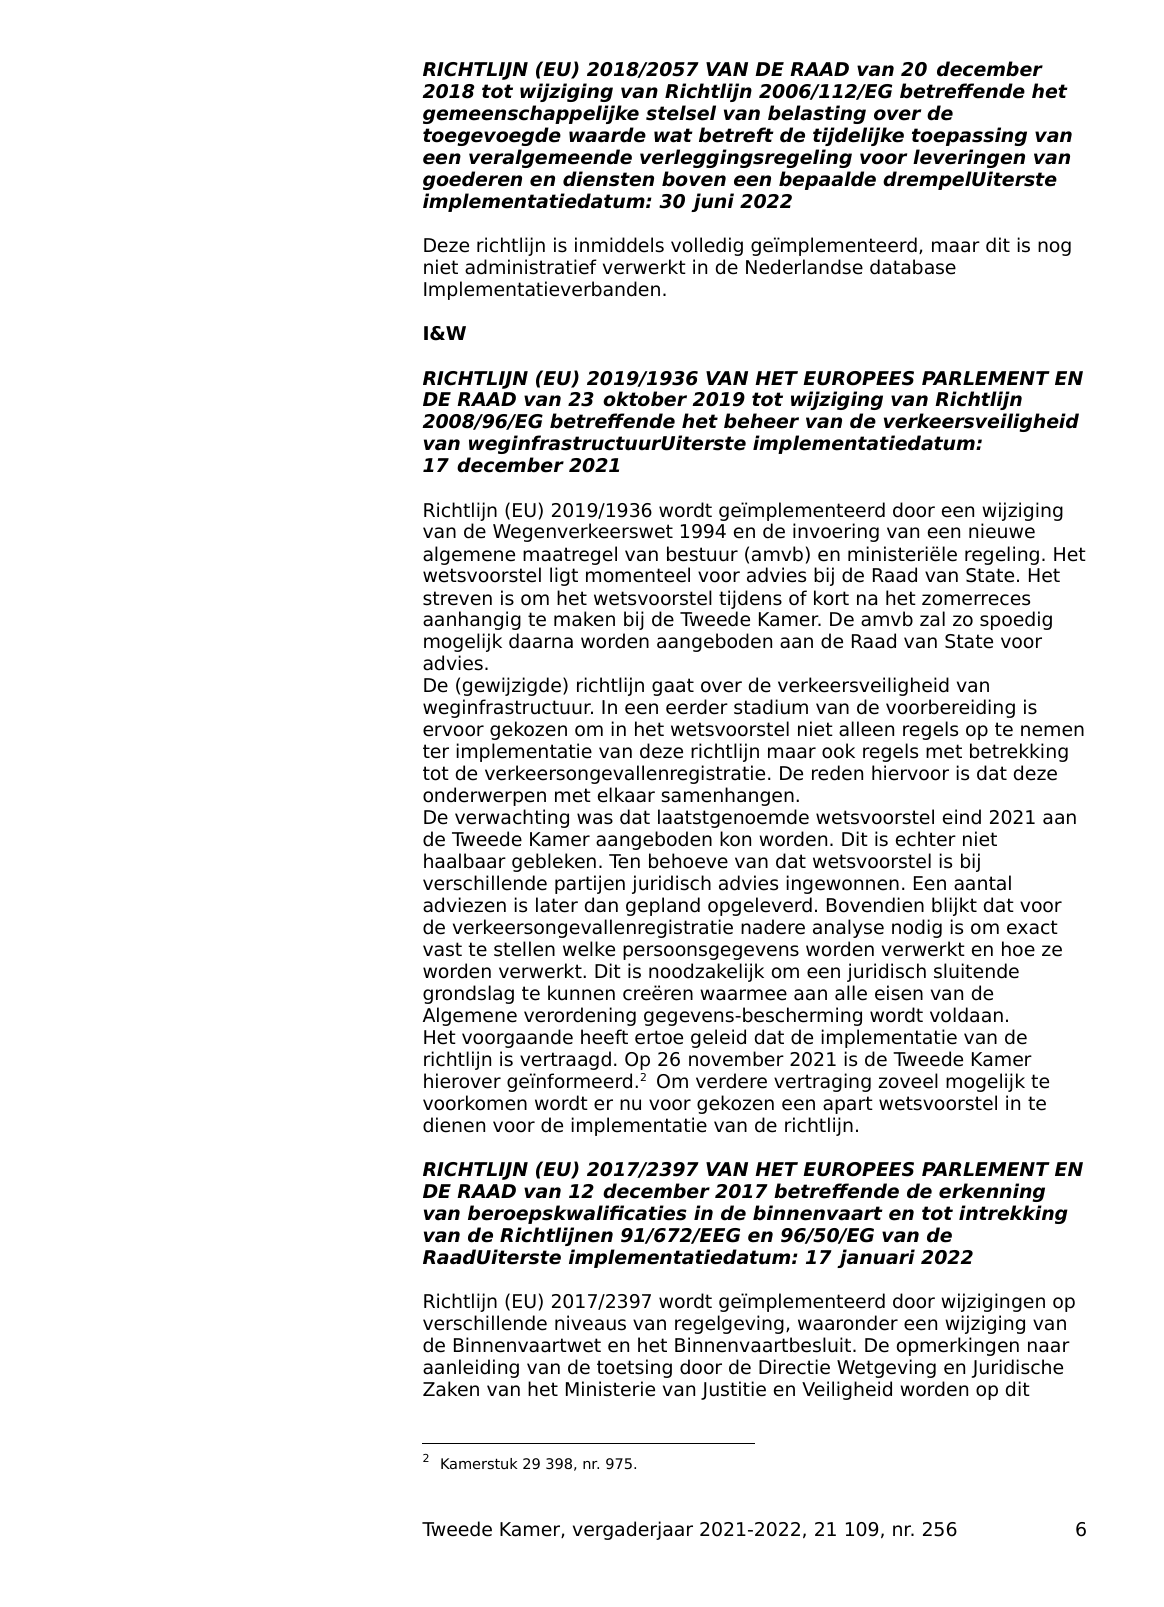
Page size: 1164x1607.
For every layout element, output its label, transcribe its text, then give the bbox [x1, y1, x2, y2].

subtitle RICHTLIJN (EU) 2017/2397 VAN HET EUROPEES PARLEMENT EN DE RAAD van 12 december 2017 betreffende de erkenning van beroepskwalificaties in de binnenvaart en tot intrekking van de Richtlijnen 91/672/EEG en 96/50/EG van de RaadUiterste implementatiedatum: 17 januari 2022 [422, 1159, 1087, 1269]
text Het voorgaande heeft ertoe geleid dat de implementatie van de richtlijn is vertraagd. Op 26 november 2021 is de Tweede Kamer hierover geïnformeerd. Om verdere vertraging zoveel mogelijk te voorkomen wordt er nu voor gekozen een apart wetsvoorstel in te dienen voor de implementatie van de richtlijn. [422, 1027, 1087, 1137]
subtitle RICHTLIJN (EU) 2019/1936 VAN HET EUROPEES PARLEMENT EN DE RAAD van 23 oktober 2019 tot wijziging van Richtlijn 2008/96/EG betreffende het beheer van de verkeersveiligheid van weginfrastructuurUiterste implementatiedatum: 17 december 2021 [422, 367, 1087, 477]
text De (gewijzigde) richtlijn gaat over de verkeersveiligheid van weginfrastructuur. In een eerder stadium van de voorbereiding is ervoor gekozen om in het wetsvoorstel niet alleen regels op te nemen ter implementatie van deze richtlijn maar ook regels met betrekking tot de verkeersongevallenregistratie. De reden hiervoor is dat deze onderwerpen met elkaar samenhangen. [422, 675, 1087, 807]
text Kamerstuk 29 398, nr. 975. [422, 1452, 1087, 1474]
text Richtlijn (EU) 2019/1936 wordt geïmplementeerd door een wijziging van de Wegenverkeerswet 1994 en de invoering van een nieuwe algemene maatregel van bestuur (amvb) en ministeriële regeling. Het wetsvoorstel ligt momenteel voor advies bij de Raad van State. Het streven is om het wetsvoorstel tijdens of kort na het zomerreces aanhangig te maken bij de Tweede Kamer. De amvb zal zo spoedig mogelijk daarna worden aangeboden aan de Raad van State voor advies. [422, 499, 1087, 675]
text Deze richtlijn is inmiddels volledig geïmplementeerd, maar dit is nog niet administratief verwerkt in de Nederlandse database Implementatieverbanden. [422, 235, 1087, 301]
text Richtlijn (EU) 2017/2397 wordt geïmplementeerd door wijzigingen op verschillende niveaus van regelgeving, waaronder een wijziging van de Binnenvaartwet en het Binnenvaartbesluit. De opmerkingen naar aanleiding van de toetsing door de Directie Wetgeving en Juridische Zaken van het Ministerie van Justitie en Veiligheid worden op dit [422, 1291, 1087, 1401]
subtitle I&W [422, 323, 1087, 345]
text De verwachting was dat laatstgenoemde wetsvoorstel eind 2021 aan de Tweede Kamer aangeboden kon worden. Dit is echter niet haalbaar gebleken. Ten behoeve van dat wetsvoorstel is bij verschillende partijen juridisch advies ingewonnen. Een aantal adviezen is later dan gepland opgeleverd. Bovendien blijkt dat voor de verkeersongevallenregistratie nadere analyse nodig is om exact vast te stellen welke persoonsgegevens worden verwerkt en hoe ze worden verwerkt. Dit is noodzakelijk om een juridisch sluitende grondslag te kunnen creëren waarmee aan alle eisen van de Algemene verordening gegevens-bescherming wordt voldaan. [422, 807, 1087, 1027]
subtitle RICHTLIJN (EU) 2018/2057 VAN DE RAAD van 20 december 2018 tot wijziging van Richtlijn 2006/112/EG betreffende het gemeenschappelijke stelsel van belasting over de toegevoegde waarde wat betreft de tijdelijke toepassing van een veralgemeende verleggingsregeling voor leveringen van goederen en diensten boven een bepaalde drempelUiterste implementatiedatum: 30 juni 2022 [422, 59, 1087, 213]
